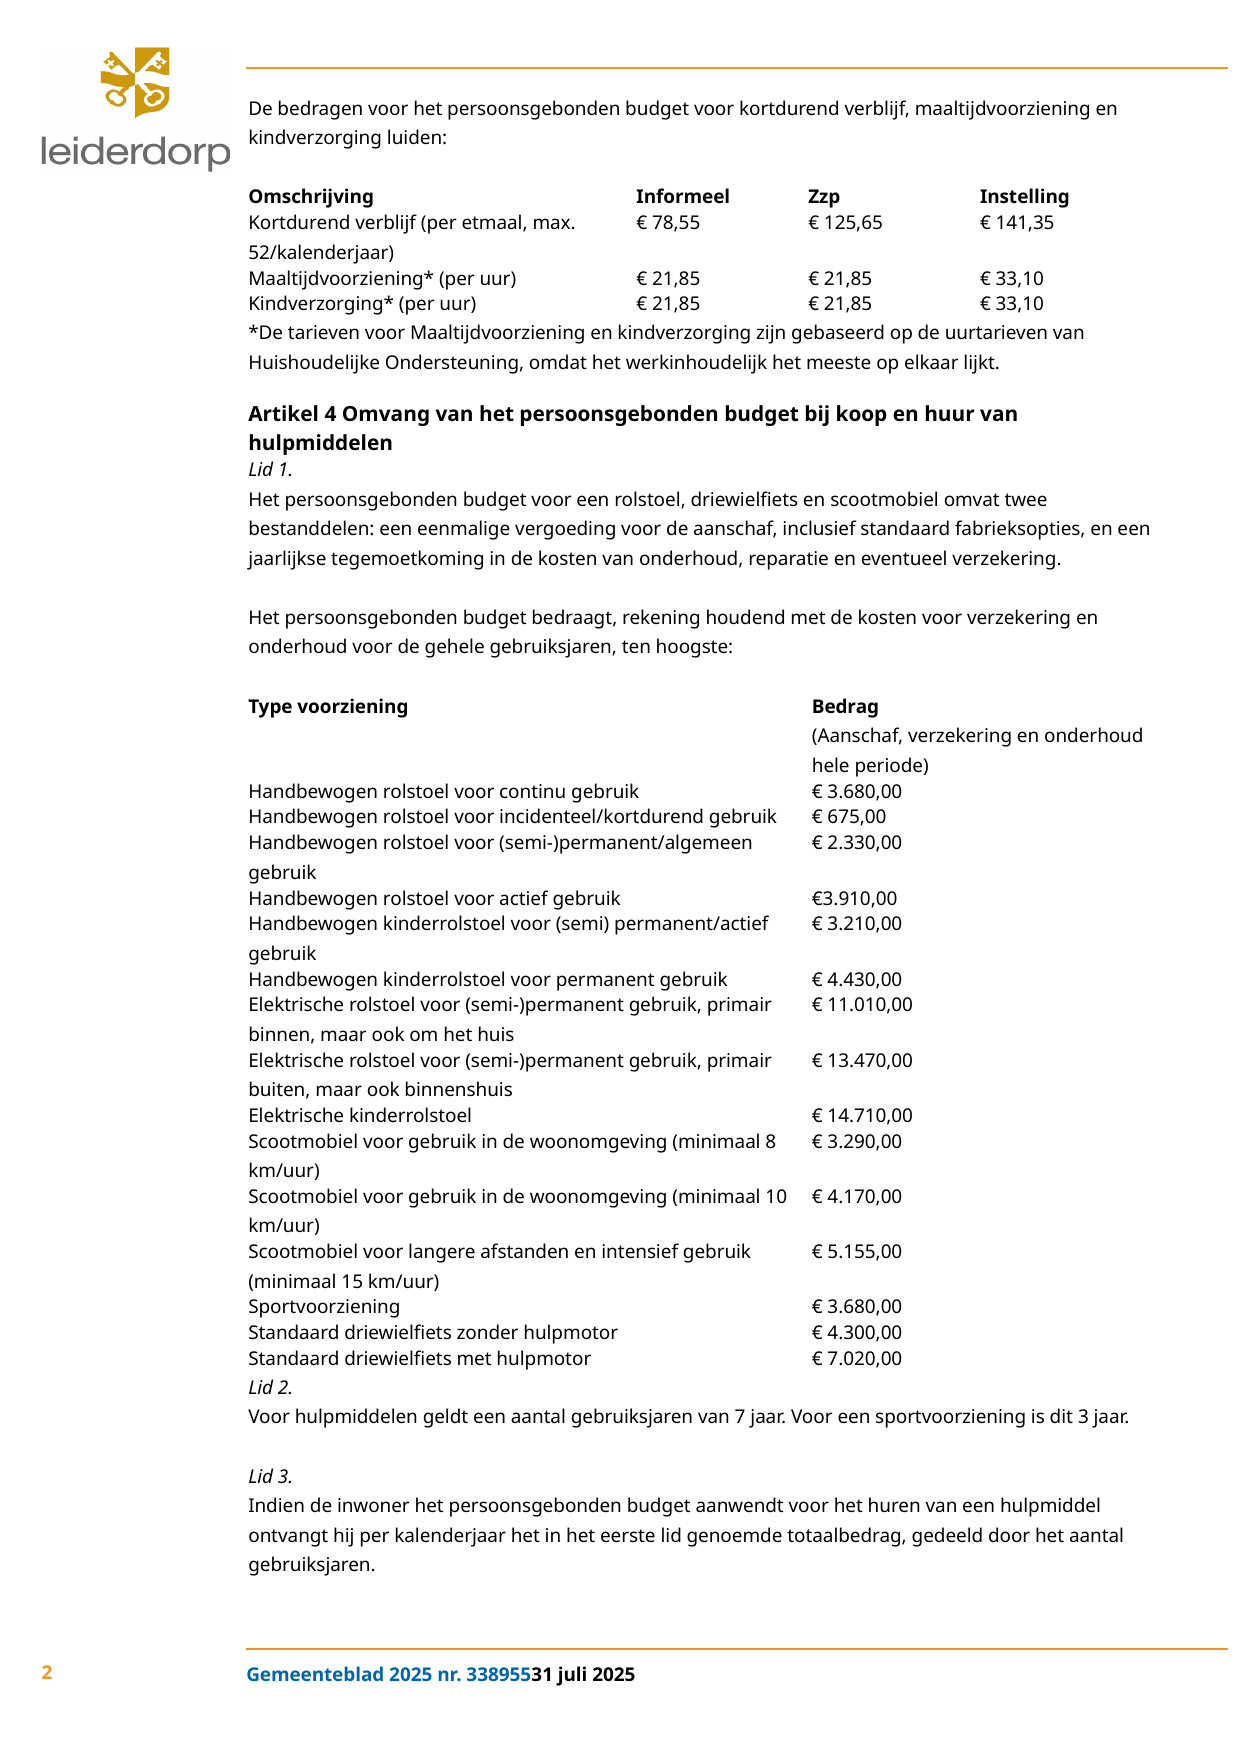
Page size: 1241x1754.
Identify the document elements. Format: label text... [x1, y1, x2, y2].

text Het persoonsgebonden budget voor een rolstoel, driewielfiets en scootmobiel omvat twee bestanddelen: een eenmalige vergoeding voor de aanschaf, inclusief standaard fabrieksopties, en een jaarlijkse tegemoetkoming in de kosten van onderhoud, reparatie en eventueel verzekering. [248, 486, 1152, 571]
text Lid 2. [248, 1374, 1152, 1400]
table_cell Scootmobiel voor langere afstanden en intensief gebruik (minimaal 15 km/uur) [248, 1239, 812, 1294]
table_cell € 21,85 [636, 265, 808, 290]
text *De tarieven voor Maaltijdvoorziening en kindverzorging zijn gebaseerd op de uurtarieven van Huishoudelijke Ondersteuning, omdat het werkinhoudelijk het meeste op elkaar lijkt. [248, 319, 1152, 375]
table_cell € 3.210,00 [812, 910, 1152, 966]
table_cell €3.910,00 [812, 885, 1152, 910]
text Lid 1. [248, 456, 1152, 482]
table_cell Scootmobiel voor gebruik in de woonomgeving (minimaal 8 km/uur) [248, 1128, 812, 1183]
table_cell Handbewogen kinderrolstoel voor (semi) permanent/actief gebruik [248, 910, 812, 966]
table_header Omschrijving [248, 184, 636, 209]
table_cell Handbewogen kinderrolstoel voor permanent gebruik [248, 966, 812, 991]
table_cell € 4.300,00 [812, 1320, 1152, 1345]
table_cell Maaltijdvoorziening* (per uur) [248, 265, 636, 290]
table_cell € 3.680,00 [812, 778, 1152, 804]
table_cell Handbewogen rolstoel voor continu gebruik [248, 778, 812, 804]
text Lid 3. [248, 1463, 1152, 1489]
table_cell Handbewogen rolstoel voor incidenteel/kortdurend gebruik [248, 804, 812, 829]
table_cell Standaard driewielfiets met hulpmotor [248, 1345, 812, 1371]
table_cell € 4.430,00 [812, 966, 1152, 991]
table_cell € 21,85 [808, 265, 980, 290]
picture [41, 47, 231, 172]
table_header Instelling [980, 184, 1152, 209]
table_cell € 33,10 [980, 265, 1152, 290]
table_cell Sportvoorziening [248, 1294, 812, 1319]
table_header Informeel [636, 184, 808, 209]
text Het persoonsgebonden budget bedraagt, rekening houdend met de kosten voor verzekering en onderhoud voor de gehele gebruiksjaren, ten hoogste: [248, 604, 1152, 659]
table_cell Elektrische rolstoel voor (semi-)permanent gebruik, primair binnen, maar ook om het huis [248, 991, 812, 1047]
table_header Zzp [808, 184, 980, 209]
table_cell Elektrische kinderrolstoel [248, 1102, 812, 1128]
table_cell € 14.710,00 [812, 1102, 1152, 1128]
table_header Bedrag (Aanschaf, verzekering en onderhoud hele periode) [812, 693, 1152, 778]
table_cell € 7.020,00 [812, 1345, 1152, 1371]
table_cell € 3.290,00 [812, 1128, 1152, 1183]
text Artikel 4 Omvang van het persoonsgebonden budget bij koop en huur van hulpmiddelen [248, 399, 1152, 456]
table_cell € 141,35 [980, 209, 1152, 265]
text De bedragen voor het persoonsgebonden budget voor kortdurend verblijf, maaltijdvoorziening en kindverzorging luiden: [248, 95, 1152, 150]
table_cell € 21,85 [808, 290, 980, 316]
table_cell € 13.470,00 [812, 1047, 1152, 1102]
table_cell € 33,10 [980, 290, 1152, 316]
table_cell Standaard driewielfiets zonder hulpmotor [248, 1320, 812, 1345]
table_header Type voorziening [248, 693, 812, 778]
table_cell € 125,65 [808, 209, 980, 265]
table_cell Handbewogen rolstoel voor (semi-)permanent/algemeen gebruik [248, 829, 812, 885]
table_cell Kortdurend verblijf (per etmaal, max. 52/kalenderjaar) [248, 209, 636, 265]
table_cell € 4.170,00 [812, 1183, 1152, 1238]
text Indien de inwoner het persoonsgebonden budget aanwendt voor het huren van een hulpmiddel ontvangt hij per kalenderjaar het in het eerste lid genoemde totaalbedrag, gedeeld door het aantal gebruiksjaren. [248, 1492, 1152, 1577]
table_cell Elektrische rolstoel voor (semi-)permanent gebruik, primair buiten, maar ook binnenshuis [248, 1047, 812, 1102]
table_cell € 2.330,00 [812, 829, 1152, 885]
table_cell € 3.680,00 [812, 1294, 1152, 1319]
table_cell Handbewogen rolstoel voor actief gebruik [248, 885, 812, 910]
table_cell Scootmobiel voor gebruik in de woonomgeving (minimaal 10 km/uur) [248, 1183, 812, 1238]
table_cell Kindverzorging* (per uur) [248, 290, 636, 316]
table_cell € 78,55 [636, 209, 808, 265]
table_cell € 21,85 [636, 290, 808, 316]
table_cell € 5.155,00 [812, 1239, 1152, 1294]
table_cell € 11.010,00 [812, 991, 1152, 1047]
table_cell € 675,00 [812, 804, 1152, 829]
text Voor hulpmiddelen geldt een aantal gebruiksjaren van 7 jaar. Voor een sportvoorziening is dit 3 jaar. [248, 1404, 1152, 1429]
